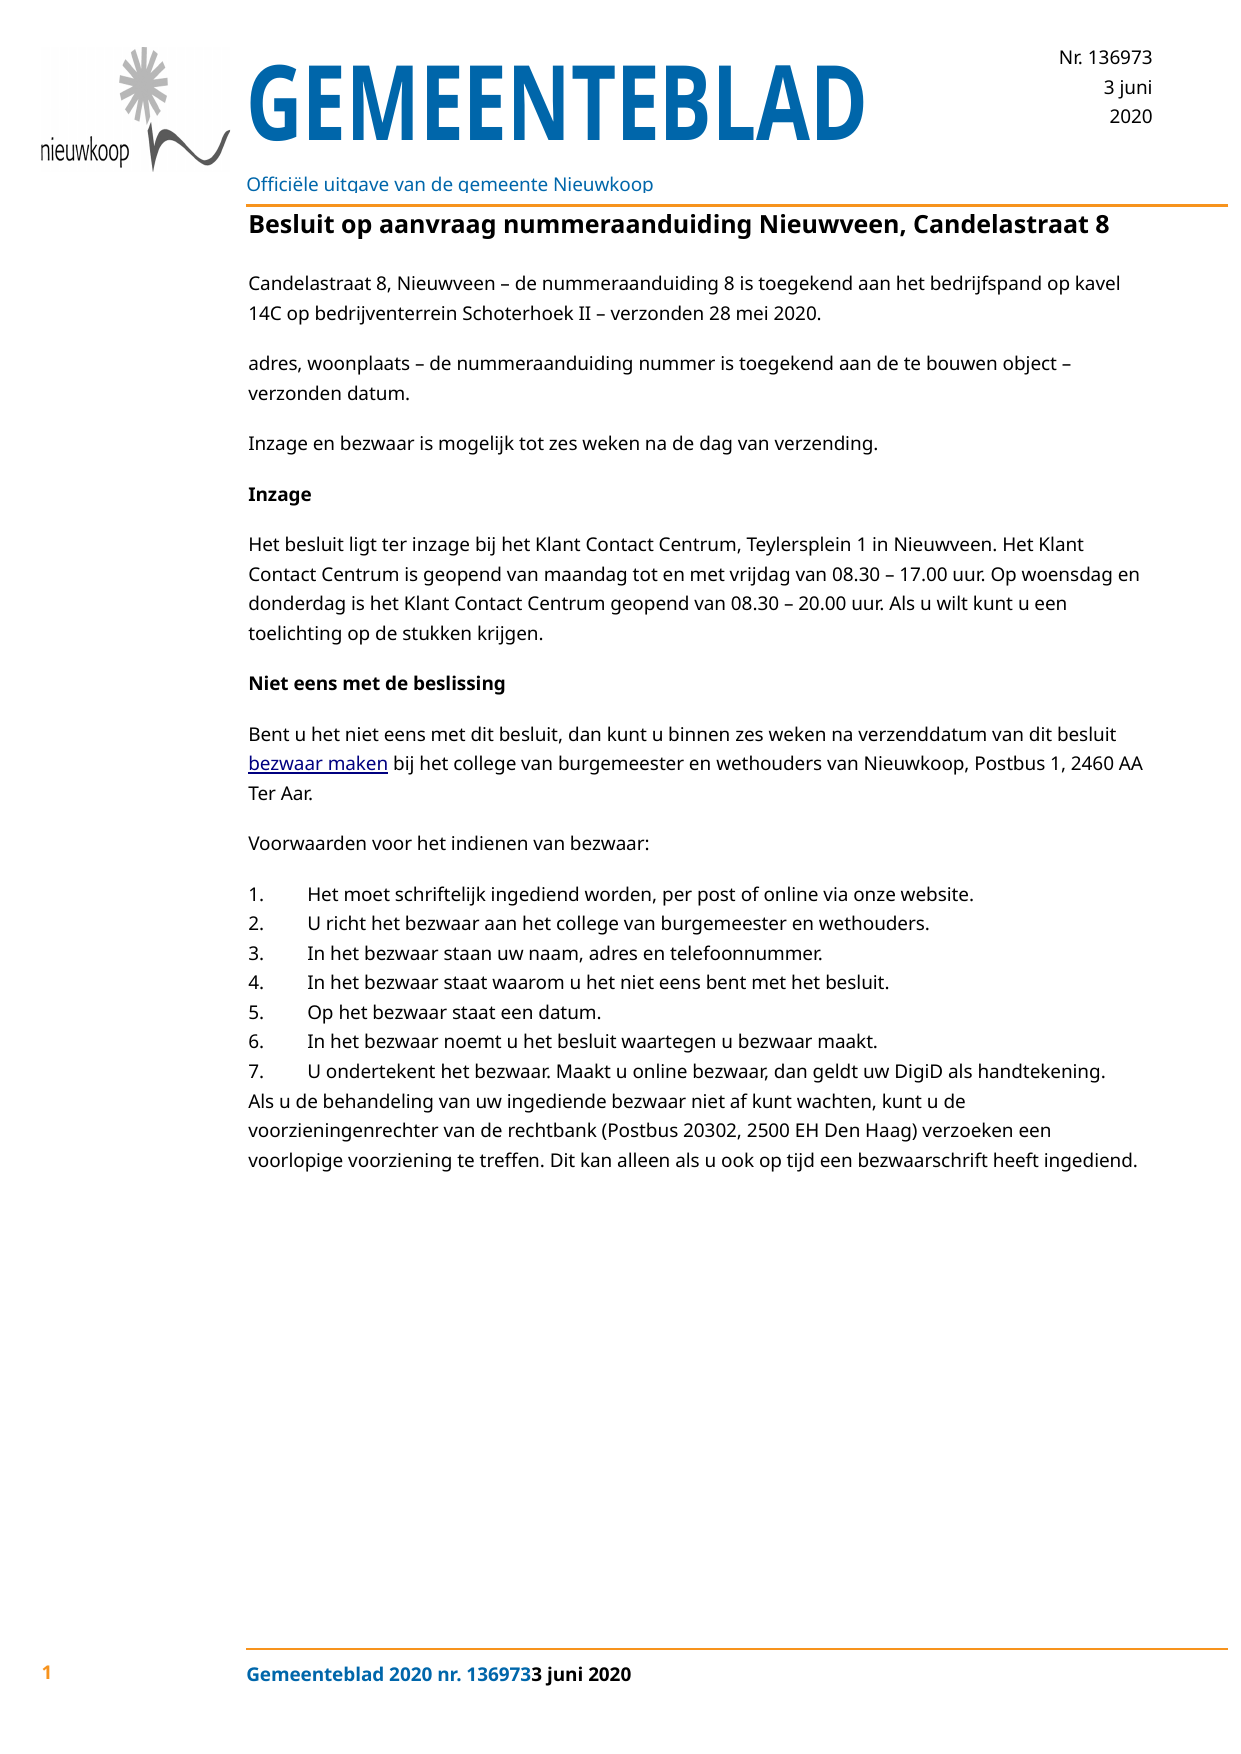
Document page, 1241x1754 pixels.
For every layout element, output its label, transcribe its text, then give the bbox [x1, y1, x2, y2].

text Inzage [248, 481, 1152, 506]
text Niet eens met de beslissing [248, 670, 1152, 696]
text Besluit op aanvraag nummeraanduiding Nieuwveen, Candelastraat 8 [248, 207, 1152, 241]
list U richt het bezwaar aan het college van burgemeester en wethouders. [248, 910, 1152, 936]
list In het bezwaar staan uw naam, adres en telefoonnummer. [248, 940, 1152, 966]
list In het bezwaar staat waarom u het niet eens bent met het besluit. [248, 969, 1152, 995]
picture [41, 47, 231, 172]
list Het moet schriftelijk ingediend worden, per post of online via onze website. [248, 881, 1152, 906]
list U ondertekent het bezwaar. Maakt u online bezwaar, dan geldt uw DigiD als handtekening. [248, 1058, 1152, 1084]
text Candelastraat 8, Nieuwveen – de nummeraanduiding 8 is toegekend aan het bedrijfspand op kavel 14C op bedrijventerrein Schoterhoek II – verzonden 28 mei 2020. [248, 270, 1152, 326]
text Inzage en bezwaar is mogelijk tot zes weken na de dag van verzending. [248, 430, 1152, 456]
text Voorwaarden voor het indienen van bezwaar: [248, 830, 1152, 856]
text Bent u het niet eens met dit besluit, dan kunt u binnen zes weken na verzenddatum van dit besluit bezwaar maken bij het college van burgemeester en wethouders van Nieuwkoop, Postbus 1, 2460 AA Ter Aar. [248, 721, 1152, 806]
text Als u de behandeling van uw ingediende bezwaar niet af kunt wachten, kunt u de voorzieningenrechter van de rechtbank (Postbus 20302, 2500 EH Den Haag) verzoeken een voorlopige voorziening te treffen. Dit kan alleen als u ook op tijd een bezwaarschrift heeft ingediend. [248, 1088, 1152, 1173]
list In het bezwaar noemt u het besluit waartegen u bezwaar maakt. [248, 1029, 1152, 1054]
text adres, woonplaats – de nummeraanduiding nummer is toegekend aan de te bouwen object – verzonden datum. [248, 350, 1152, 406]
text Het besluit ligt ter inzage bij het Klant Contact Centrum, Teylersplein 1 in Nieuwveen. Het Klant Contact Centrum is geopend van maandag tot en met vrijdag van 08.30 – 17.00 uur. Op woensdag en donderdag is het Klant Contact Centrum geopend van 08.30 – 20.00 uur. Als u wilt kunt u een toelichting op de stukken krijgen. [248, 531, 1152, 646]
list Op het bezwaar staat een datum. [248, 999, 1152, 1025]
